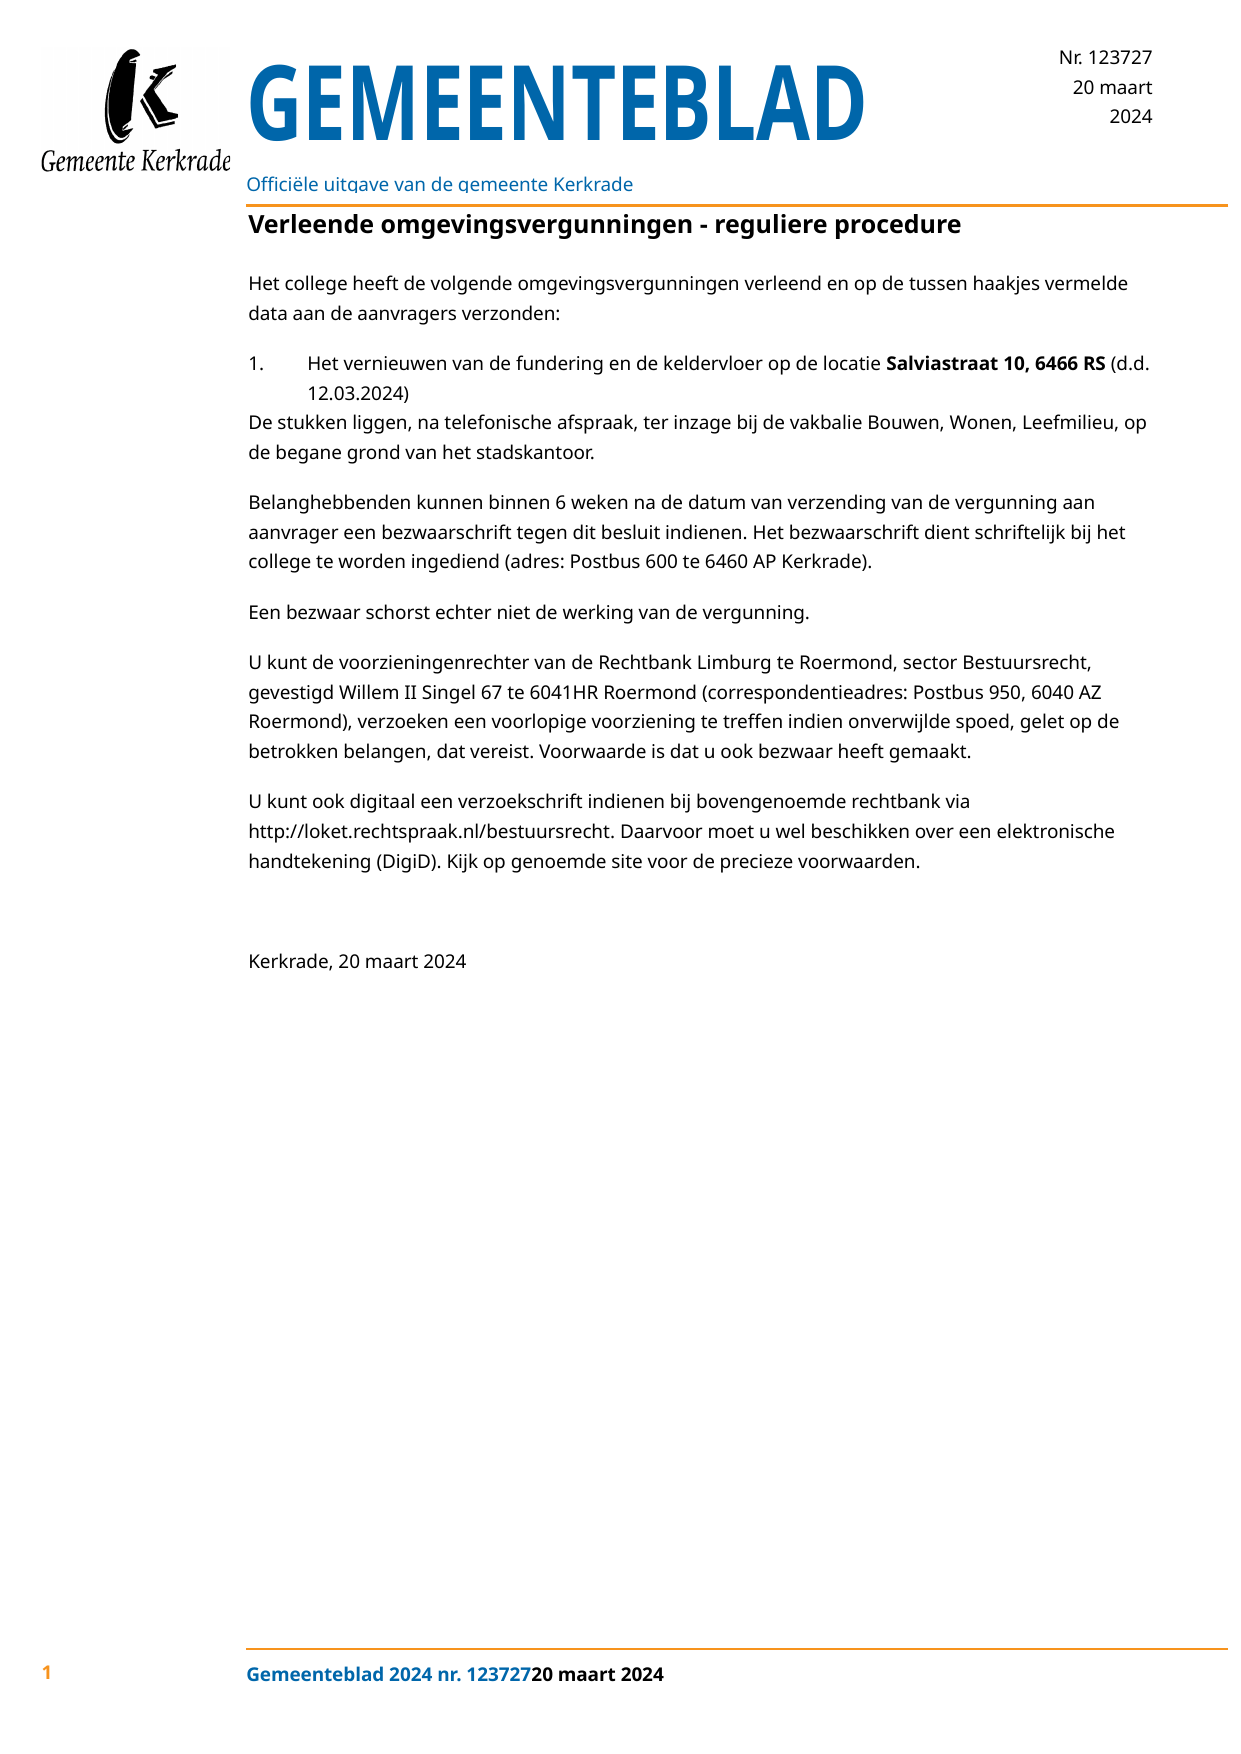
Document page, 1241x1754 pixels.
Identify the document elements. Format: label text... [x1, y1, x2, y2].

text U kunt de voorzieningenrechter van de Rechtbank Limburg te Roermond, sector Bestuursrecht, gevestigd Willem II Singel 67 te 6041HR Roermond (correspondentieadres: Postbus 950, 6040 AZ Roermond), verzoeken een voorlopige voorziening te treffen indien onverwijlde spoed, gelet op de betrokken belangen, dat vereist. Voorwaarde is dat u ook bezwaar heeft gemaakt. [248, 649, 1152, 764]
text De stukken liggen, na telefonische afspraak, ter inzage bij de vakbalie Bouwen, Wonen, Leefmilieu, op de begane grond van het stadskantoor. [248, 409, 1152, 465]
list Het vernieuwen van de fundering en de keldervloer op de locatie Salviastraat 10, 6466 RS (d.d. 12.03.2024) [248, 350, 1152, 406]
text Een bezwaar schorst echter niet de werking van de vergunning. [248, 599, 1152, 625]
text U kunt ook digitaal een verzoekschrift indienen bij bovengenoemde rechtbank via http://loket.rechtspraak.nl/bestuursrecht. Daarvoor moet u wel beschikken over een elektronische handtekening (DigiD). Kijk op genoemde site voor de precieze voorwaarden. [248, 789, 1152, 873]
text Belanghebbenden kunnen binnen 6 weken na de datum van verzending van de vergunning aan aanvrager een bezwaarschrift tegen dit besluit indienen. Het bezwaarschrift dient schriftelijk bij het college te worden ingediend (adres: Postbus 600 te 6460 AP Kerkrade). [248, 489, 1152, 574]
picture [41, 47, 231, 172]
text Verleende omgevingsvergunningen - reguliere procedure [248, 207, 1152, 241]
text Kerkrade, 20 maart 2024 [248, 949, 1152, 974]
text Het college heeft de volgende omgevingsvergunningen verleend en op de tussen haakjes vermelde data aan de aanvragers verzonden: [248, 270, 1152, 326]
